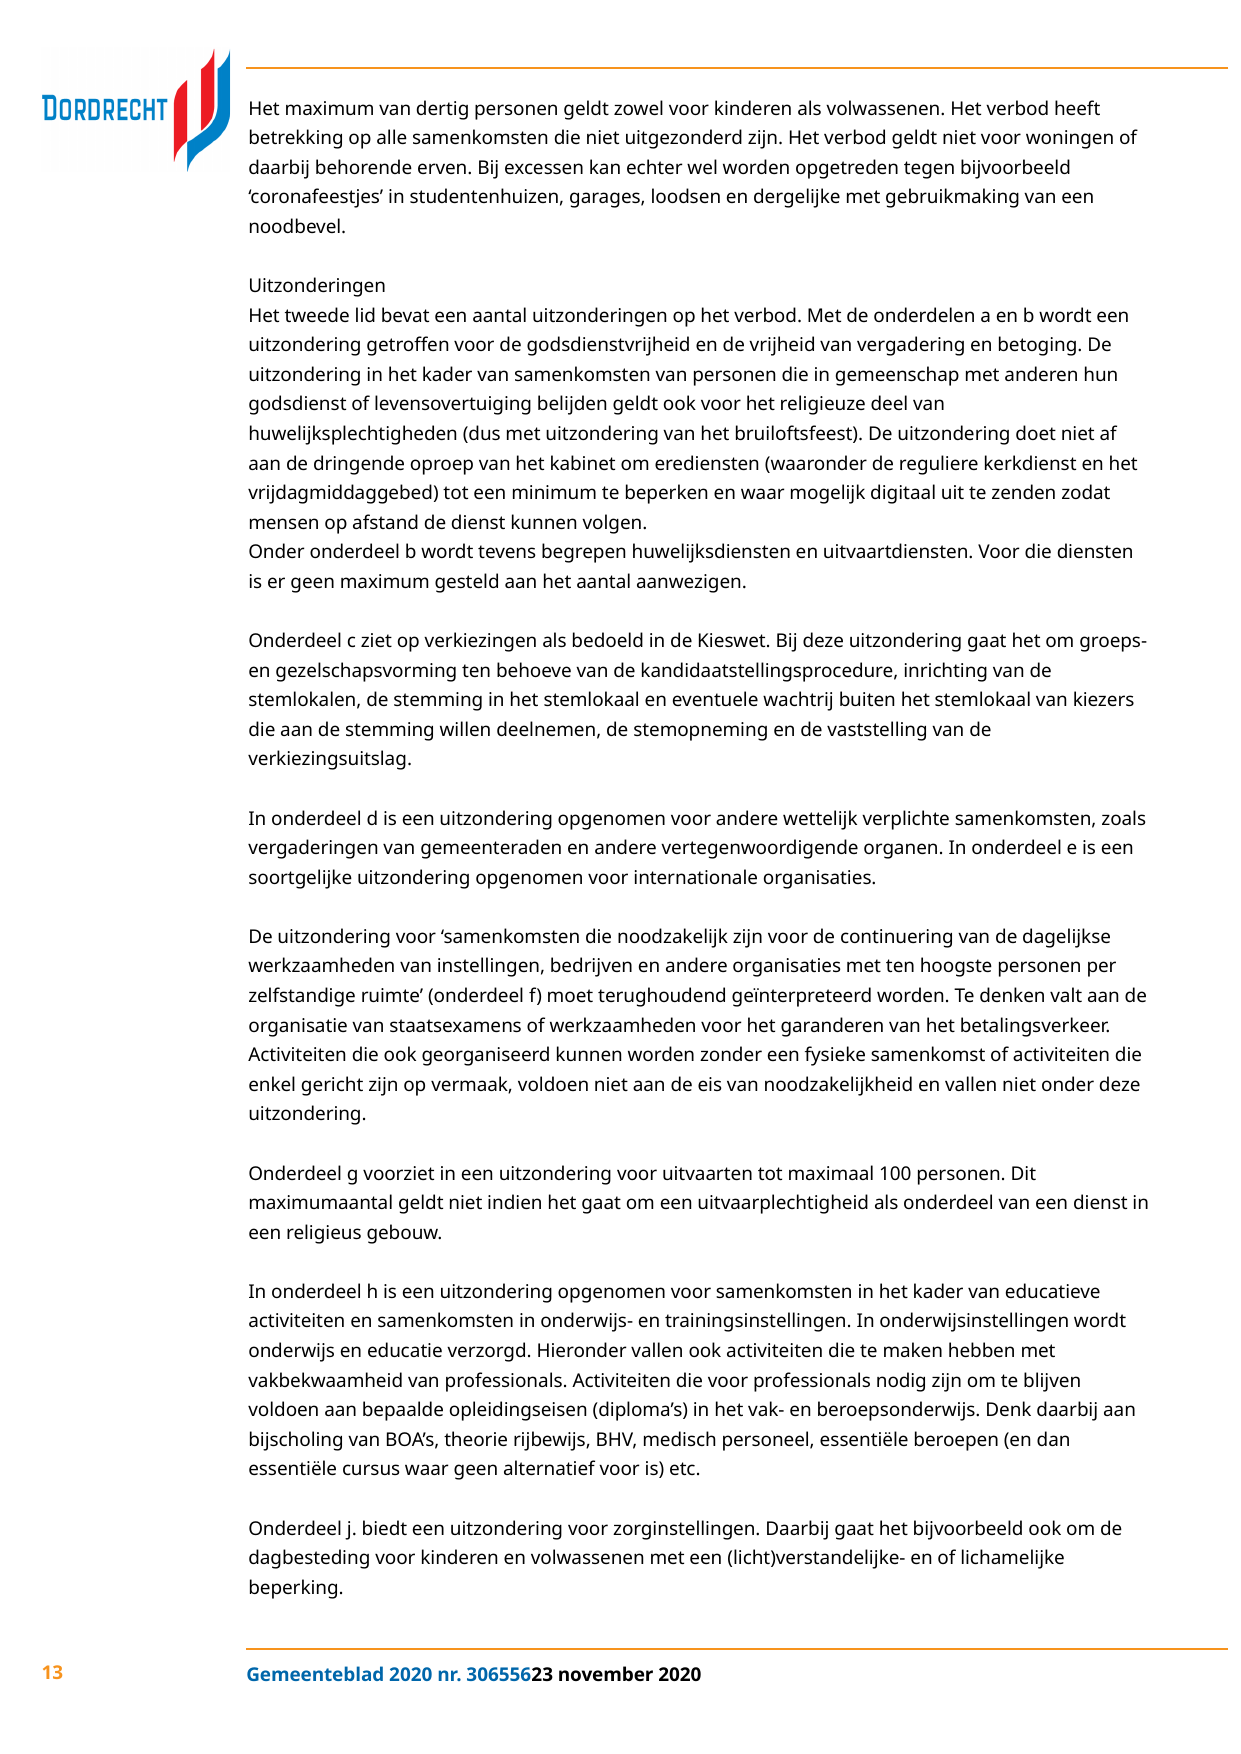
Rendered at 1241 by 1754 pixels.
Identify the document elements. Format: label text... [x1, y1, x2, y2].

text Het tweede lid bevat een aantal uitzonderingen op het verbod. Met de onderdelen a en b wordt een uitzondering getroffen voor de godsdienstvrijheid en de vrijheid van vergadering en betoging. De uitzondering in het kader van samenkomsten van personen die in gemeenschap met anderen hun godsdienst of levensovertuiging belijden geldt ook voor het religieuze deel van huwelijksplechtigheden (dus met uitzondering van het bruiloftsfeest). De uitzondering doet niet af aan de dringende oproep van het kabinet om erediensten (waaronder de reguliere kerkdienst en het vrijdagmiddaggebed) tot een minimum te beperken en waar mogelijk digitaal uit te zenden zodat mensen op afstand de dienst kunnen volgen. [248, 302, 1152, 535]
text Het maximum van dertig personen geldt zowel voor kinderen als volwassenen. Het verbod heeft betrekking op alle samenkomsten die niet uitgezonderd zijn. Het verbod geldt niet voor woningen of daarbij behorende erven. Bij excessen kan echter wel worden opgetreden tegen bijvoorbeeld ‘coronafeestjes’ in studentenhuizen, garages, loodsen en dergelijke met gebruikmaking van een noodbevel. [248, 95, 1152, 239]
picture [41, 47, 231, 172]
text In onderdeel h is een uitzondering opgenomen voor samenkomsten in het kader van educatieve activiteiten en samenkomsten in onderwijs- en trainingsinstellingen. In onderwijsinstellingen wordt onderwijs en educatie verzorgd. Hieronder vallen ook activiteiten die te maken hebben met vakbekwaamheid van professionals. Activiteiten die voor professionals nodig zijn om te blijven voldoen aan bepaalde opleidingseisen (diploma’s) in het vak- en beroepsonderwijs. Denk daarbij aan bijscholing van BOA’s, theorie rijbewijs, BHV, medisch personeel, essentiële beroepen (en dan essentiële cursus waar geen alternatief voor is) etc. [248, 1278, 1152, 1481]
text Onderdeel c ziet op verkiezingen als bedoeld in de Kieswet. Bij deze uitzondering gaat het om groeps- en gezelschapsvorming ten behoeve van de kandidaatstellingsprocedure, inrichting van de stemlokalen, de stemming in het stemlokaal en eventuele wachtrij buiten het stemlokaal van kiezers die aan de stemming willen deelnemen, de stemopneming en de vaststelling van de verkiezingsuitslag. [248, 627, 1152, 771]
text Onder onderdeel b wordt tevens begrepen huwelijksdiensten en uitvaartdiensten. Voor die diensten is er geen maximum gesteld aan het aantal aanwezigen. [248, 538, 1152, 594]
text De uitzondering voor ‘samenkomsten die noodzakelijk zijn voor de continuering van de dagelijkse werkzaamheden van instellingen, bedrijven en andere organisaties met ten hoogste personen per zelfstandige ruimte’ (onderdeel f) moet terughoudend geïnterpreteerd worden. Te denken valt aan de organisatie van staatsexamens of werkzaamheden voor het garanderen van het betalingsverkeer. Activiteiten die ook georganiseerd kunnen worden zonder een fysieke samenkomst of activiteiten die enkel gericht zijn op vermaak, voldoen niet aan de eis van noodzakelijkheid en vallen niet onder deze uitzondering. [248, 923, 1152, 1126]
text In onderdeel d is een uitzondering opgenomen voor andere wettelijk verplichte samenkomsten, zoals vergaderingen van gemeenteraden en andere vertegenwoordigende organen. In onderdeel e is een soortgelijke uitzondering opgenomen voor internationale organisaties. [248, 805, 1152, 890]
text Onderdeel j. biedt een uitzondering voor zorginstellingen. Daarbij gaat het bijvoorbeeld ook om de dagbesteding voor kinderen en volwassenen met een (licht)verstandelijke- en of lichamelijke beperking. [248, 1515, 1152, 1600]
text Onderdeel g voorziet in een uitzondering voor uitvaarten tot maximaal 100 personen. Dit maximumaantal geldt niet indien het gaat om een uitvaarplechtigheid als onderdeel van een dienst in een religieus gebouw. [248, 1160, 1152, 1245]
text Uitzonderingen [248, 272, 1152, 298]
